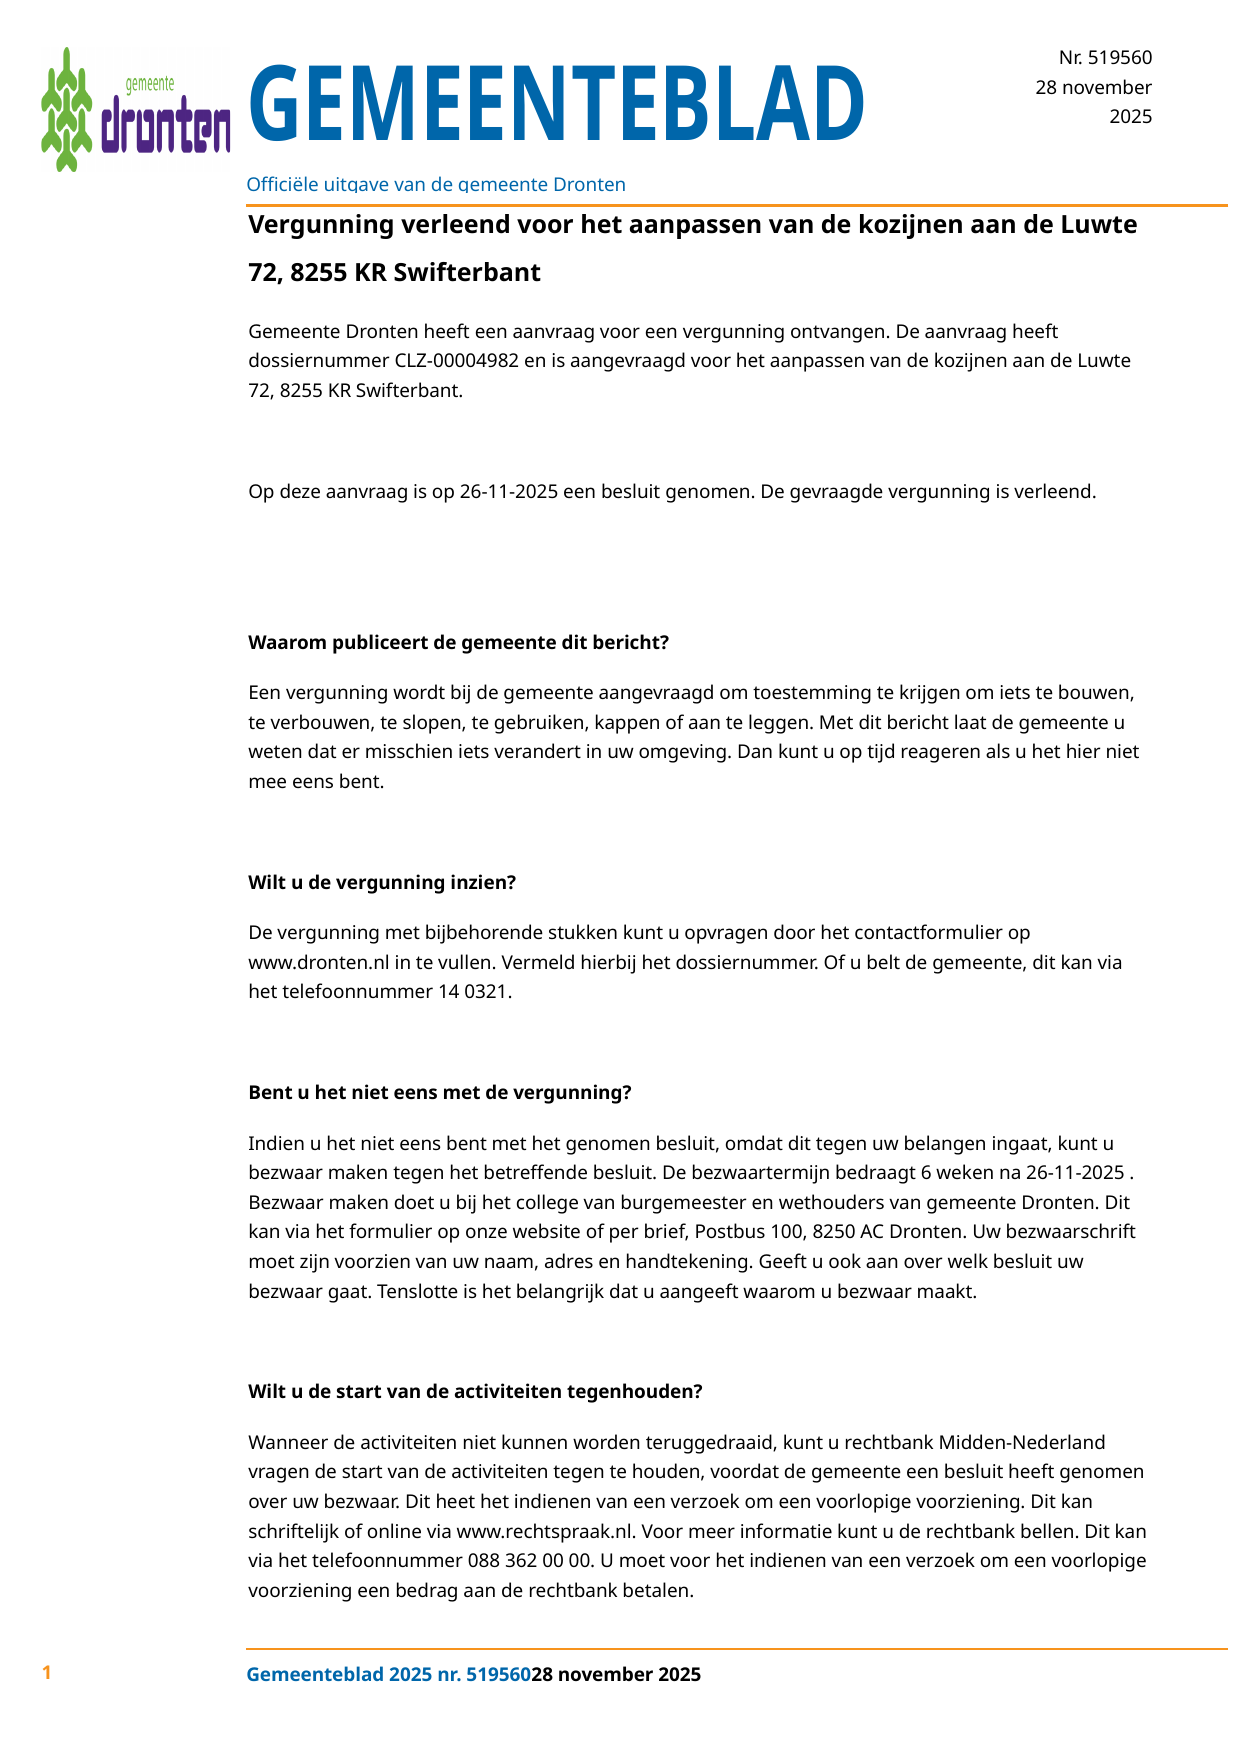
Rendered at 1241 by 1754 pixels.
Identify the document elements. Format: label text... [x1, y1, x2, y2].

text Een vergunning wordt bij de gemeente aangevraagd om toestemming te krijgen om iets te bouwen, te verbouwen, te slopen, te gebruiken, kappen of aan te leggen. Met dit bericht laat de gemeente u weten dat er misschien iets verandert in uw omgeving. Dan kunt u op tijd reageren als u het hier niet mee eens bent. [248, 679, 1152, 794]
text Waarom publiceert de gemeente dit bericht? [248, 629, 1152, 655]
text De vergunning met bijbehorende stukken kunt u opvragen door het contactformulier op www.dronten.nl in te vullen. Vermeld hierbij het dossiernummer. Of u belt de gemeente, dit kan via het telefoonnummer 14 0321. [248, 919, 1152, 1004]
text Wilt u de vergunning inzien? [248, 869, 1152, 895]
text Indien u het niet eens bent met het genomen besluit, omdat dit tegen uw belangen ingaat, kunt u bezwaar maken tegen het betreffende besluit. De bezwaartermijn bedraagt 6 weken na 26-11-2025 . Bezwaar maken doet u bij het college van burgemeester en wethouders van gemeente Dronten. Dit kan via het formulier op onze website of per brief, Postbus 100, 8250 AC Dronten. Uw bezwaarschrift moet zijn voorzien van uw naam, adres en handtekening. Geeft u ook aan over welk besluit uw bezwaar gaat. Tenslotte is het belangrijk dat u aangeeft waarom u bezwaar maakt. [248, 1130, 1152, 1304]
text Wanneer de activiteiten niet kunnen worden teruggedraaid, kunt u rechtbank Midden-Nederland vragen de start van de activiteiten tegen te houden, voordat de gemeente een besluit heeft genomen over uw bezwaar. Dit heet het indienen van een verzoek om een voorlopige voorziening. Dit kan schriftelijk of online via www.rechtspraak.nl. Voor meer informatie kunt u de rechtbank bellen. Dit kan via het telefoonnummer 088 362 00 00. U moet voor het indienen van een verzoek om een voorlopige voorziening een bedrag aan de rechtbank betalen. [248, 1429, 1152, 1603]
text Bent u het niet eens met de vergunning? [248, 1079, 1152, 1105]
text Gemeente Dronten heeft een aanvraag voor een vergunning ontvangen. De aanvraag heeft dossiernummer CLZ-00004982 en is aangevraagd voor het aanpassen van de kozijnen aan de Luwte 72, 8255 KR Swifterbant. [248, 318, 1152, 403]
text Op deze aanvraag is op 26-11-2025 een besluit genomen. De gevraagde vergunning is verleend. [248, 478, 1152, 504]
text Wilt u de start van de activiteiten tegenhouden? [248, 1379, 1152, 1404]
picture [41, 47, 231, 172]
text Vergunning verleend voor het aanpassen van de kozijnen aan de Luwte 72, 8255 KR Swifterbant [248, 207, 1152, 288]
